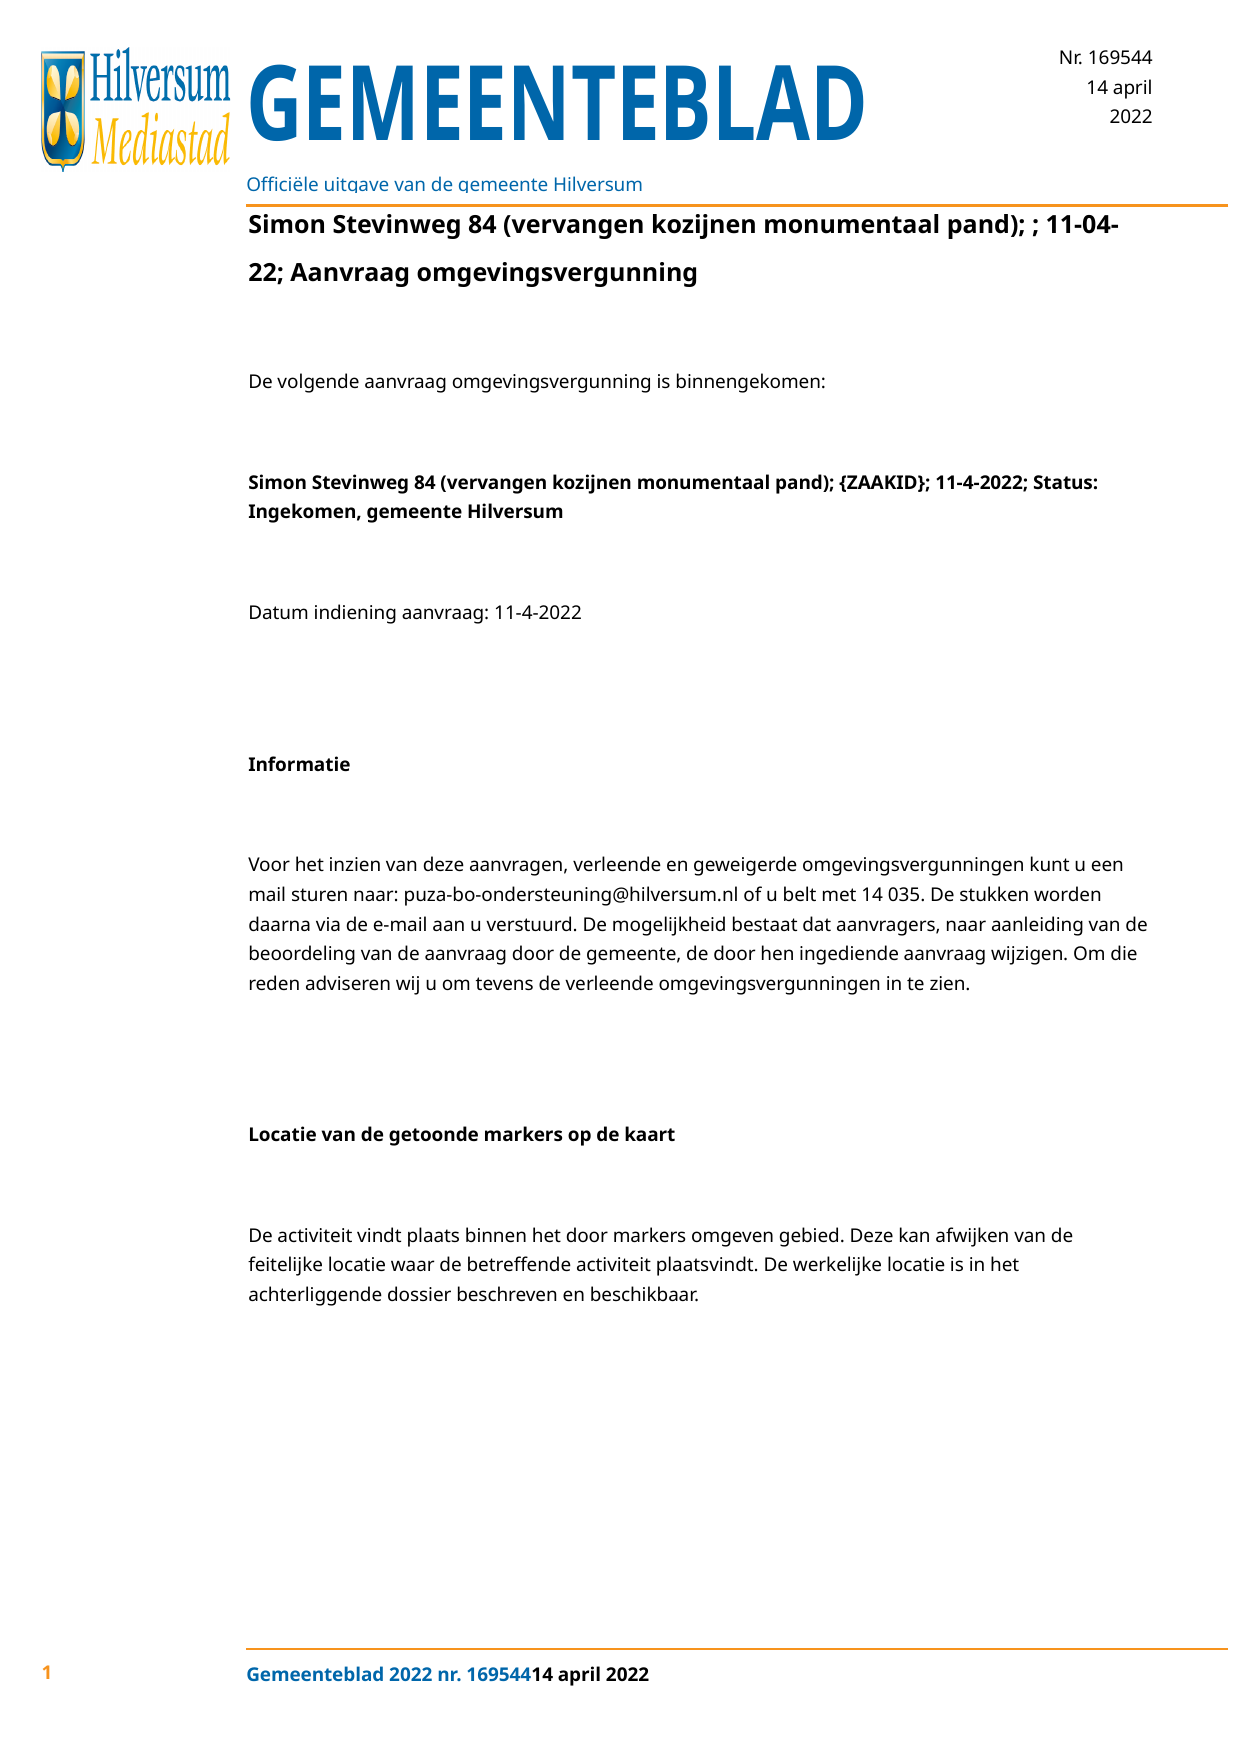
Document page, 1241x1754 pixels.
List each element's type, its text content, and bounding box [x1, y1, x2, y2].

text De activiteit vindt plaats binnen het door markers omgeven gebied. Deze kan afwijken van de feitelijke locatie waar de betreffende activiteit plaatsvindt. De werkelijke locatie is in het achterliggende dossier beschreven en beschikbaar. [248, 1222, 1152, 1307]
text Voor het inzien van deze aanvragen, verleende en geweigerde omgevingsvergunningen kunt u een mail sturen naar: puza-bo-ondersteuning@hilversum.nl of u belt met 14 035. De stukken worden daarna via de e-mail aan u verstuurd. De mogelijkheid bestaat dat aanvragers, naar aanleiding van de beoordeling van de aanvraag door de gemeente, de door hen ingediende aanvraag wijzigen. Om die reden adviseren wij u om tevens de verleende omgevingsvergunningen in te zien. [248, 852, 1152, 996]
text Informatie [248, 751, 1152, 777]
text De volgende aanvraag omgevingsvergunning is binnengekomen: [248, 368, 1152, 394]
text Datum indiening aanvraag: 11-4-2022 [248, 599, 1152, 625]
text Simon Stevinweg 84 (vervangen kozijnen monumentaal pand); {ZAAKID}; 11-4-2022; Status: Ingekomen, gemeente Hilversum [248, 469, 1152, 524]
text Locatie van de getoonde markers op de kaart [248, 1121, 1152, 1147]
picture [41, 47, 231, 172]
text Simon Stevinweg 84 (vervangen kozijnen monumentaal pand); ; 11-04-22; Aanvraag omgevingsvergunning [248, 207, 1152, 288]
